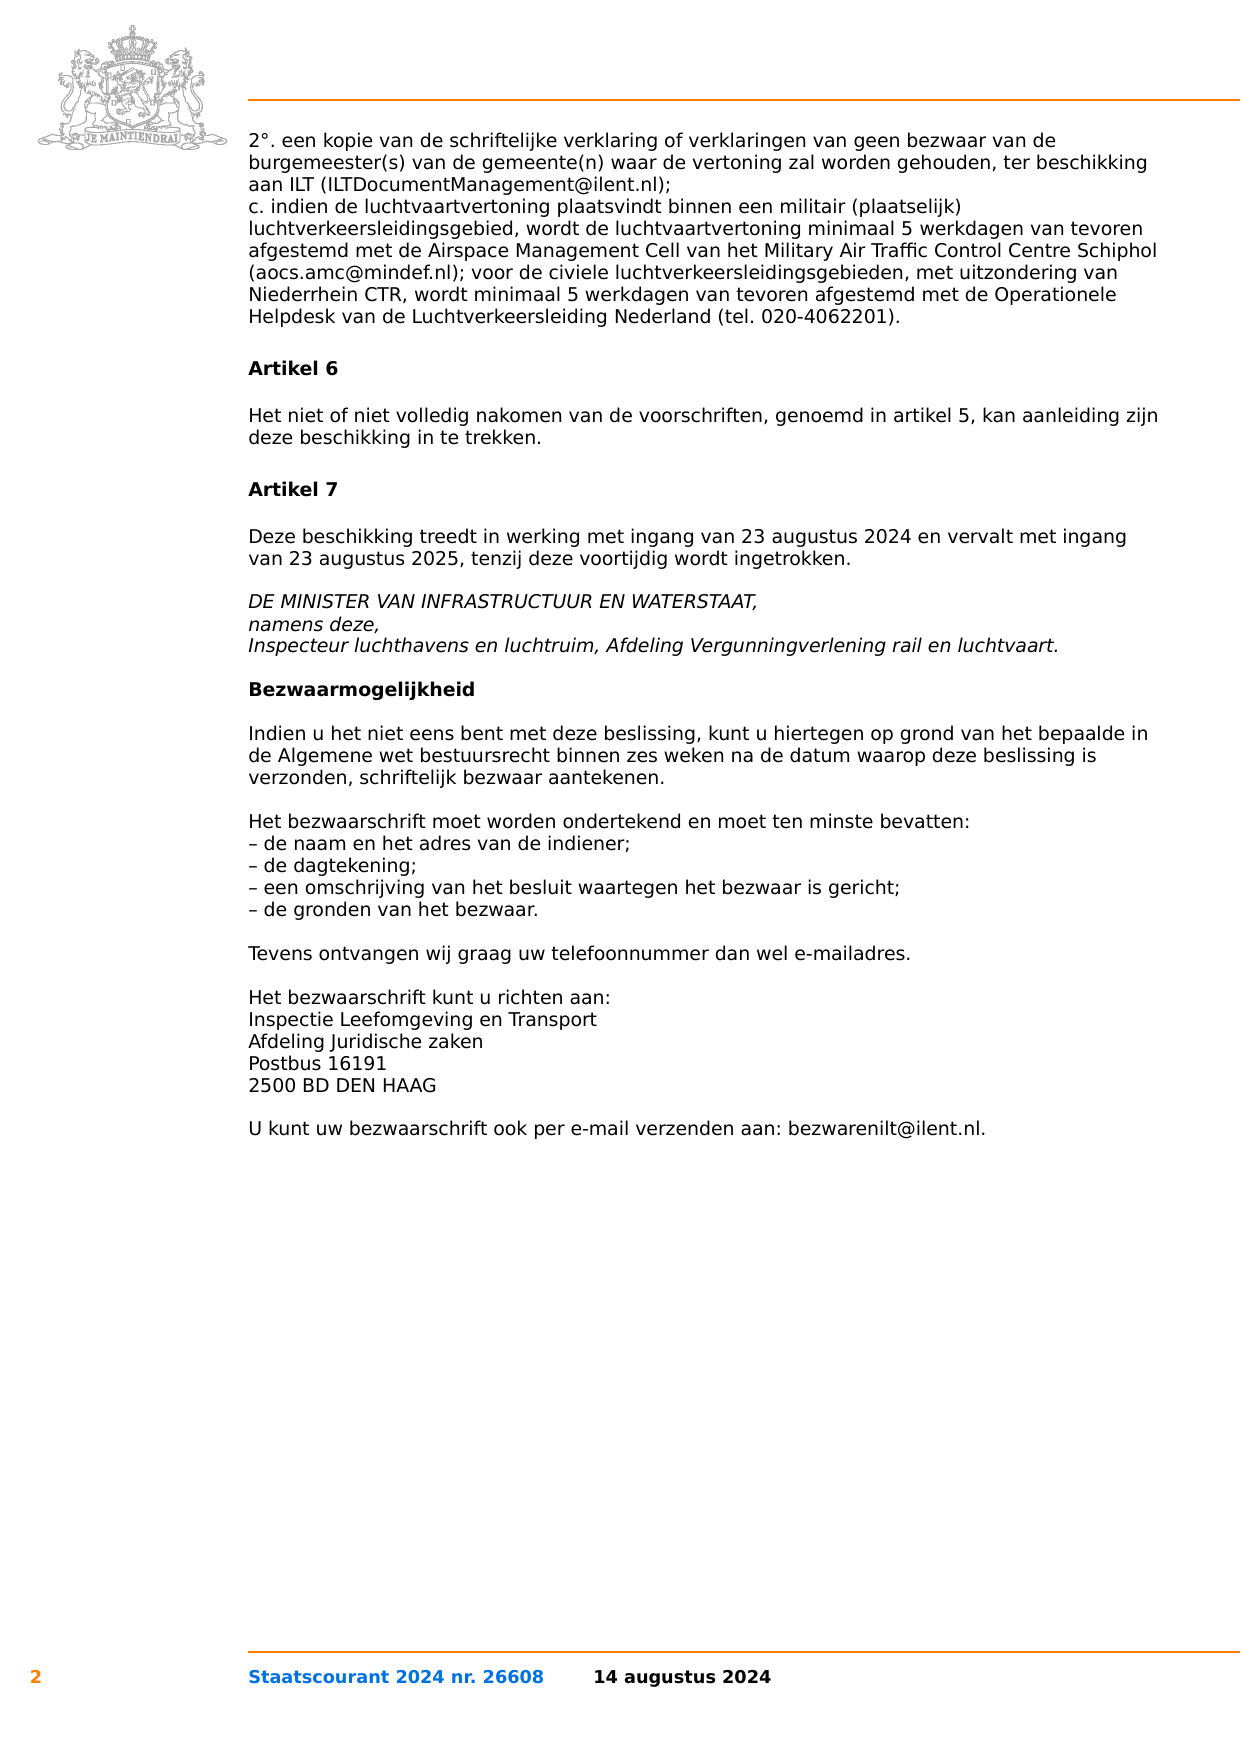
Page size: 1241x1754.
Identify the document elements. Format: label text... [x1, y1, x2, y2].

text Het bezwaarschrift moet worden ondertekend en moet ten minste bevatten: [248, 811, 1163, 833]
text Afdeling Juridische zaken [248, 1031, 1163, 1052]
text – de dagtekening; [248, 855, 1163, 877]
text DE MINISTER VAN INFRASTRUCTUUR EN WATERSTAAT, namens deze, Inspecteur luchthavens en luchtruim, Afdeling Vergunningverlening rail en luchtvaart. [248, 591, 1163, 657]
subtitle Artikel 6 [248, 358, 1163, 380]
text 2500 BD DEN HAAG [248, 1074, 1163, 1096]
text c. indien de luchtvaartvertoning plaatsvindt binnen een militair (plaatselijk) luchtverkeersleidingsgebied, wordt de luchtvaartvertoning minimaal 5 werkdagen van tevoren afgestemd met de Airspace Management Cell van het Military Air Traffic Control Centre Schiphol (aocs.amc@mindef.nl); voor de civiele luchtverkeersleidingsgebieden, met uitzondering van Niederrhein CTR, wordt minimaal 5 werkdagen van tevoren afgestemd met de Operationele Helpdesk van de Luchtverkeersleiding Nederland (tel. 020-4062201). [248, 196, 1163, 328]
subtitle Artikel 7 [248, 479, 1163, 501]
text Het bezwaarschrift kunt u richten aan: [248, 987, 1163, 1008]
text – een omschrijving van het besluit waartegen het bezwaar is gericht; [248, 877, 1163, 899]
text – de gronden van het bezwaar. [248, 899, 1163, 921]
text Postbus 16191 [248, 1052, 1163, 1074]
text U kunt uw bezwaarschrift ook per e-mail verzenden aan: bezwarenilt@ilent.nl. [248, 1118, 1163, 1140]
text – de naam en het adres van de indiener; [248, 833, 1163, 855]
text Tevens ontvangen wij graag uw telefoonnummer dan wel e-mailadres. [248, 943, 1163, 965]
text Inspectie Leefomgeving en Transport [248, 1008, 1163, 1031]
text Deze beschikking treedt in werking met ingang van 23 augustus 2024 en vervalt met ingang van 23 augustus 2025, tenzij deze voortijdig wordt ingetrokken. [248, 526, 1163, 569]
text Bezwaarmogelijkheid [248, 679, 1163, 701]
text Het niet of niet volledig nakomen van de voorschriften, genoemd in artikel 5, kan aanleiding zijn deze beschikking in te trekken. [248, 405, 1163, 449]
text Indien u het niet eens bent met deze beslissing, kunt u hiertegen op grond van het bepaalde in de Algemene wet bestuursrecht binnen zes weken na de datum waarop deze beslissing is verzonden, schriftelijk bezwaar aantekenen. [248, 723, 1163, 789]
text 2°. een kopie van de schriftelijke verklaring of verklaringen van geen bezwaar van de burgemeester(s) van de gemeente(n) waar de vertoning zal worden gehouden, ter beschikking aan ILT (ILTDocumentManagement@ilent.nl); [248, 130, 1163, 196]
picture [38, 25, 227, 150]
